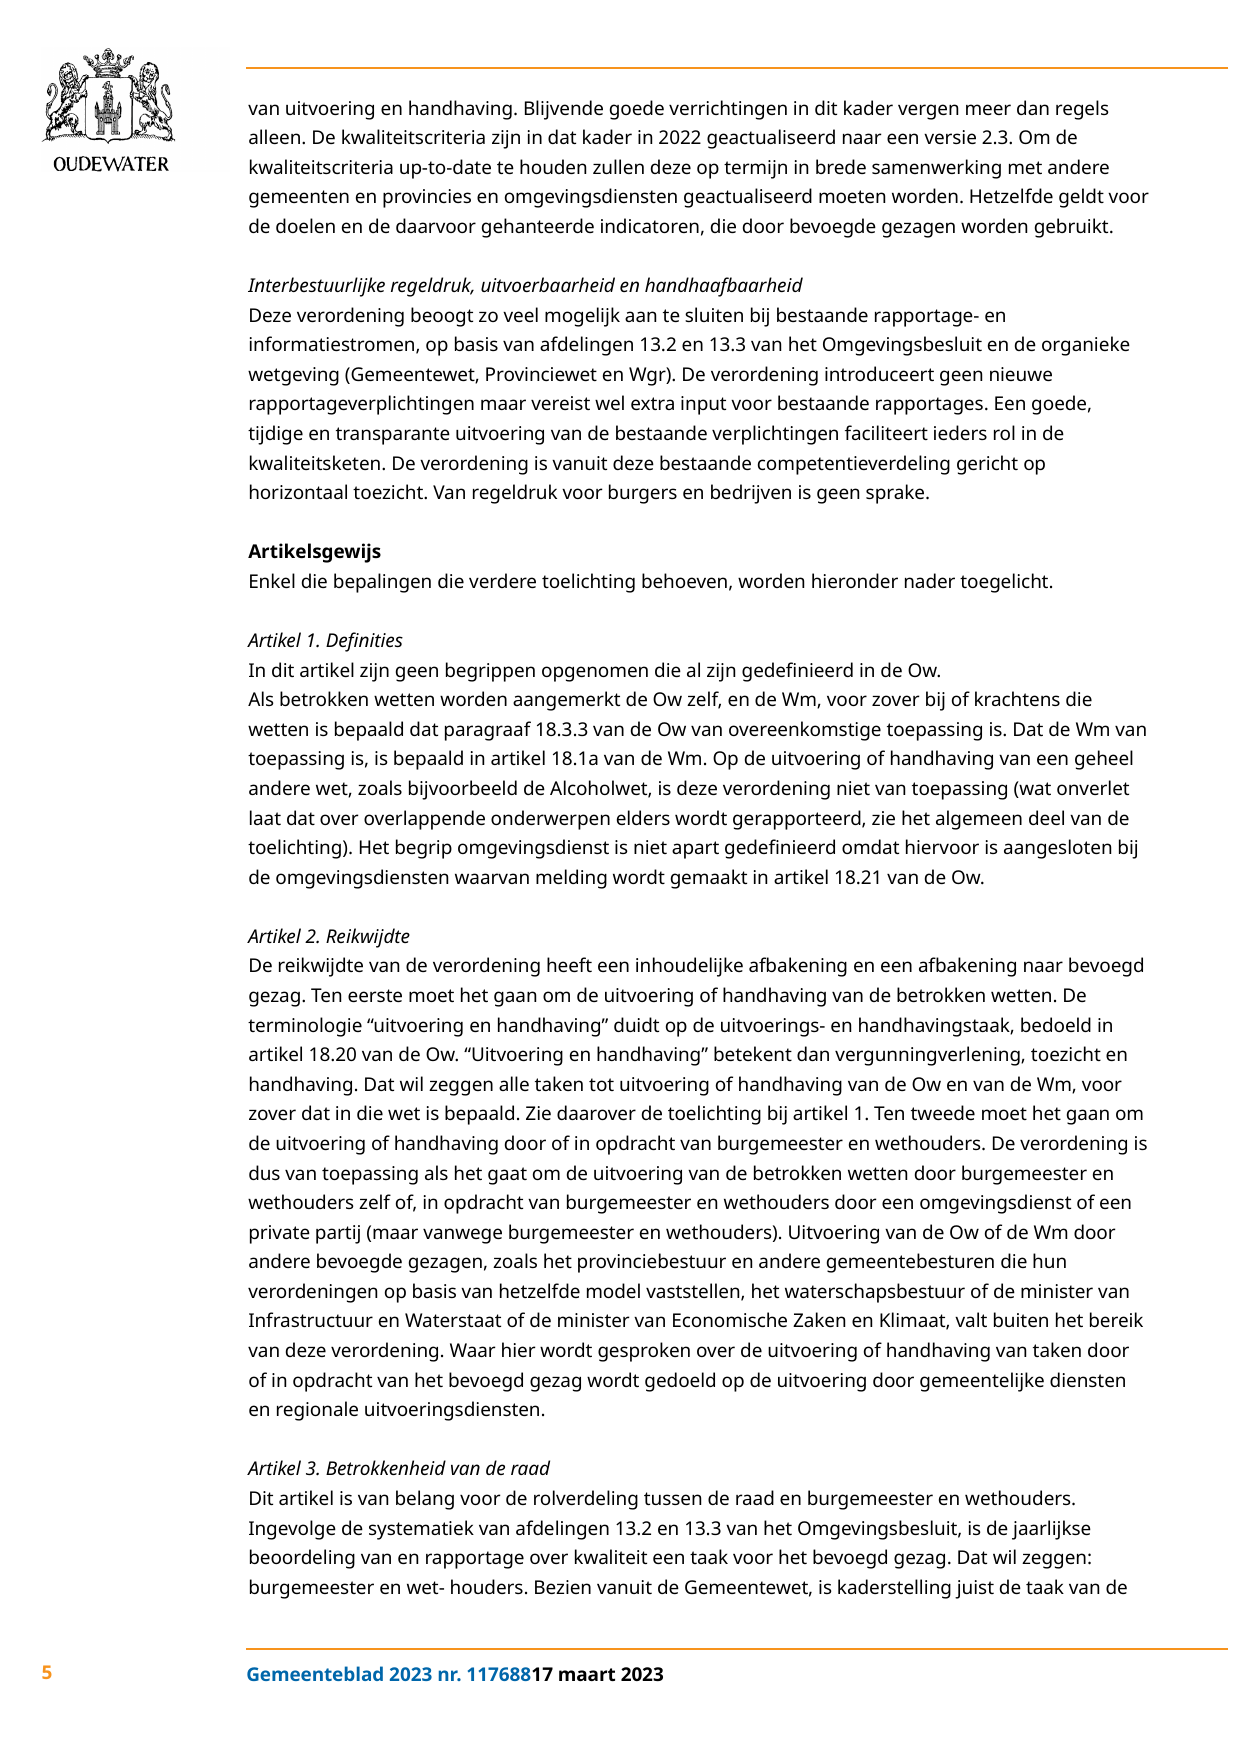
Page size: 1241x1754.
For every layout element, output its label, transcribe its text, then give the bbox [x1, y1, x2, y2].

text Artikel 3. Betrokkenheid van de raad [248, 1456, 1152, 1481]
text van uitvoering en handhaving. Blijvende goede verrichtingen in dit kader vergen meer dan regels alleen. De kwaliteitscriteria zijn in dat kader in 2022 geactualiseerd naar een versie 2.3. Om de kwaliteitscriteria up-to-date te houden zullen deze op termijn in brede samenwerking met andere gemeenten en provincies en omgevingsdiensten geactualiseerd moeten worden. Hetzelfde geldt voor de doelen en de daarvoor gehanteerde indicatoren, die door bevoegde gezagen worden gebruikt. [248, 95, 1152, 239]
text Dit artikel is van belang voor de rolverdeling tussen de raad en burgemeester en wethouders. Ingevolge de systematiek van afdelingen 13.2 en 13.3 van het Omgevingsbesluit, is de jaarlijkse beoordeling van en rapportage over kwaliteit een taak voor het bevoegd gezag. Dat wil zeggen: burgemeester en wet- houders. Bezien vanuit de Gemeentewet, is kaderstelling juist de taak van de [248, 1485, 1152, 1600]
text Als betrokken wetten worden aangemerkt de Ow zelf, en de Wm, voor zover bij of krachtens die wetten is bepaald dat paragraaf 18.3.3 van de Ow van overeenkomstige toepassing is. Dat de Wm van toepassing is, is bepaald in artikel 18.1a van de Wm. Op de uitvoering of handhaving van een geheel andere wet, zoals bijvoorbeeld de Alcoholwet, is deze verordening niet van toepassing (wat onverlet laat dat over overlappende onderwerpen elders wordt gerapporteerd, zie het algemeen deel van de toelichting). Het begrip omgevingsdienst is niet apart gedefinieerd omdat hiervoor is aangesloten bij de omgevingsdiensten waarvan melding wordt gemaakt in artikel 18.21 van de Ow. [248, 686, 1152, 890]
picture [41, 47, 231, 172]
text De reikwijdte van de verordening heeft een inhoudelijke afbakening en een afbakening naar bevoegd gezag. Ten eerste moet het gaan om de uitvoering of handhaving van de betrokken wetten. De terminologie “uitvoering en handhaving” duidt op de uitvoerings- en handhavingstaak, bedoeld in artikel 18.20 van de Ow. “Uitvoering en handhaving” betekent dan vergunningverlening, toezicht en handhaving. Dat wil zeggen alle taken tot uitvoering of handhaving van de Ow en van de Wm, voor zover dat in die wet is bepaald. Zie daarover de toelichting bij artikel 1. Ten tweede moet het gaan om de uitvoering of handhaving door of in opdracht van burgemeester en wethouders. De verordening is dus van toepassing als het gaat om de uitvoering van de betrokken wetten door burgemeester en wethouders zelf of, in opdracht van burgemeester en wethouders door een omgevingsdienst of een private partij (maar vanwege burgemeester en wethouders). Uitvoering van de Ow of de Wm door andere bevoegde gezagen, zoals het provinciebestuur en andere gemeentebesturen die hun verordeningen op basis van hetzelfde model vaststellen, het waterschapsbestuur of de minister van Infrastructuur en Waterstaat of de minister van Economische Zaken en Klimaat, valt buiten het bereik van deze verordening. Waar hier wordt gesproken over de uitvoering of handhaving van taken door of in opdracht van het bevoegd gezag wordt gedoeld op de uitvoering door gemeentelijke diensten en regionale uitvoeringsdiensten. [248, 953, 1152, 1422]
text Artikel 1. Definities [248, 627, 1152, 653]
text Artikel 2. Reikwijdte [248, 923, 1152, 949]
text Artikelsgewijs [248, 538, 1152, 564]
text Deze verordening beoogt zo veel mogelijk aan te sluiten bij bestaande rapportage- en informatiestromen, op basis van afdelingen 13.2 en 13.3 van het Omgevingsbesluit en de organieke wetgeving (Gemeentewet, Provinciewet en Wgr). De verordening introduceert geen nieuwe rapportageverplichtingen maar vereist wel extra input voor bestaande rapportages. Een goede, tijdige en transparante uitvoering van de bestaande verplichtingen faciliteert ieders rol in de kwaliteitsketen. De verordening is vanuit deze bestaande competentieverdeling gericht op horizontaal toezicht. Van regeldruk voor burgers en bedrijven is geen sprake. [248, 302, 1152, 505]
text Enkel die bepalingen die verdere toelichting behoeven, worden hieronder nader toegelicht. [248, 568, 1152, 594]
text Interbestuurlijke regeldruk, uitvoerbaarheid en handhaafbaarheid [248, 272, 1152, 298]
text In dit artikel zijn geen begrippen opgenomen die al zijn gedefinieerd in de Ow. [248, 657, 1152, 683]
